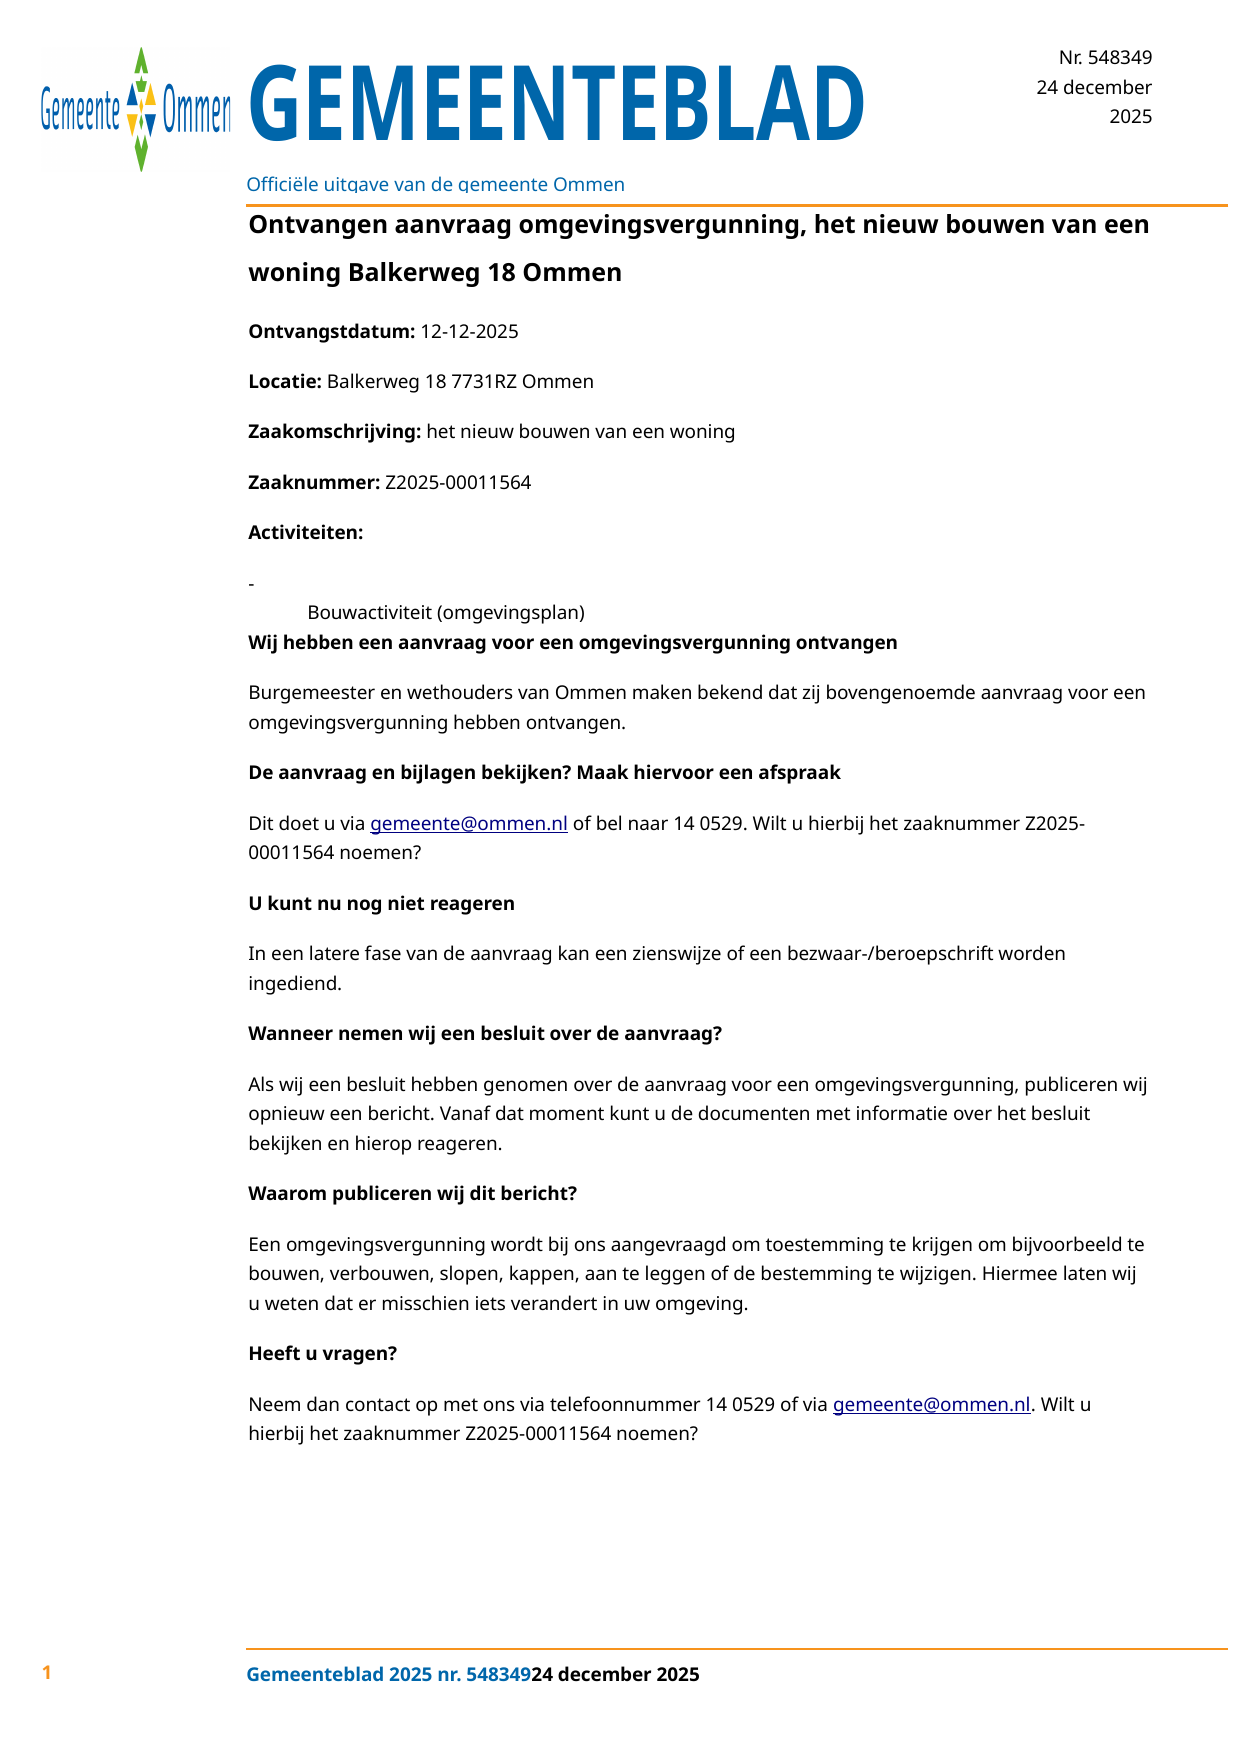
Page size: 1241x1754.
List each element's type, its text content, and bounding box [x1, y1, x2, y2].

text U kunt nu nog niet reageren [248, 890, 1152, 916]
text Wanneer nemen wij een besluit over de aanvraag? [248, 1020, 1152, 1046]
text Dit doet u via gemeente@ommen.nl of bel naar 14 0529. Wilt u hierbij het zaaknummer Z2025-00011564 noemen? [248, 810, 1152, 865]
text In een latere fase van de aanvraag kan een zienswijze of een bezwaar-/beroepschrift worden ingediend. [248, 940, 1152, 996]
list Bouwactiviteit (omgevingsplan) [248, 599, 1152, 625]
text Heeft u vragen? [248, 1340, 1152, 1366]
text Als wij een besluit hebben genomen over de aanvraag voor een omgevingsvergunning, publiceren wij opnieuw een bericht. Vanaf dat moment kunt u de documenten met informatie over het besluit bekijken en hierop reageren. [248, 1071, 1152, 1156]
text Locatie: Balkerweg 18 7731RZ Ommen [248, 368, 1152, 394]
text Activiteiten: [248, 519, 1152, 545]
text Neem dan contact op met ons via telefoonnummer 14 0529 of via gemeente@ommen.nl. Wilt u hierbij het zaaknummer Z2025-00011564 noemen? [248, 1391, 1152, 1446]
text Waarom publiceren wij dit bericht? [248, 1180, 1152, 1206]
text Ontvangen aanvraag omgevingsvergunning, het nieuw bouwen van een woning Balkerweg 18 Ommen [248, 207, 1152, 288]
text De aanvraag en bijlagen bekijken? Maak hiervoor een afspraak [248, 759, 1152, 785]
text Zaakomschrijving: het nieuw bouwen van een woning [248, 419, 1152, 444]
text Zaaknummer: Z2025-00011564 [248, 469, 1152, 495]
text Ontvangstdatum: 12-12-2025 [248, 318, 1152, 344]
text Wij hebben een aanvraag voor een omgevingsvergunning ontvangen [248, 629, 1152, 655]
picture [41, 47, 231, 172]
text Een omgevingsvergunning wordt bij ons aangevraagd om toestemming te krijgen om bijvoorbeeld te bouwen, verbouwen, slopen, kappen, aan te leggen of de bestemming te wijzigen. Hiermee laten wij u weten dat er misschien iets verandert in uw omgeving. [248, 1231, 1152, 1316]
text Burgemeester en wethouders van Ommen maken bekend dat zij bovengenoemde aanvraag voor een omgevingsvergunning hebben ontvangen. [248, 679, 1152, 735]
